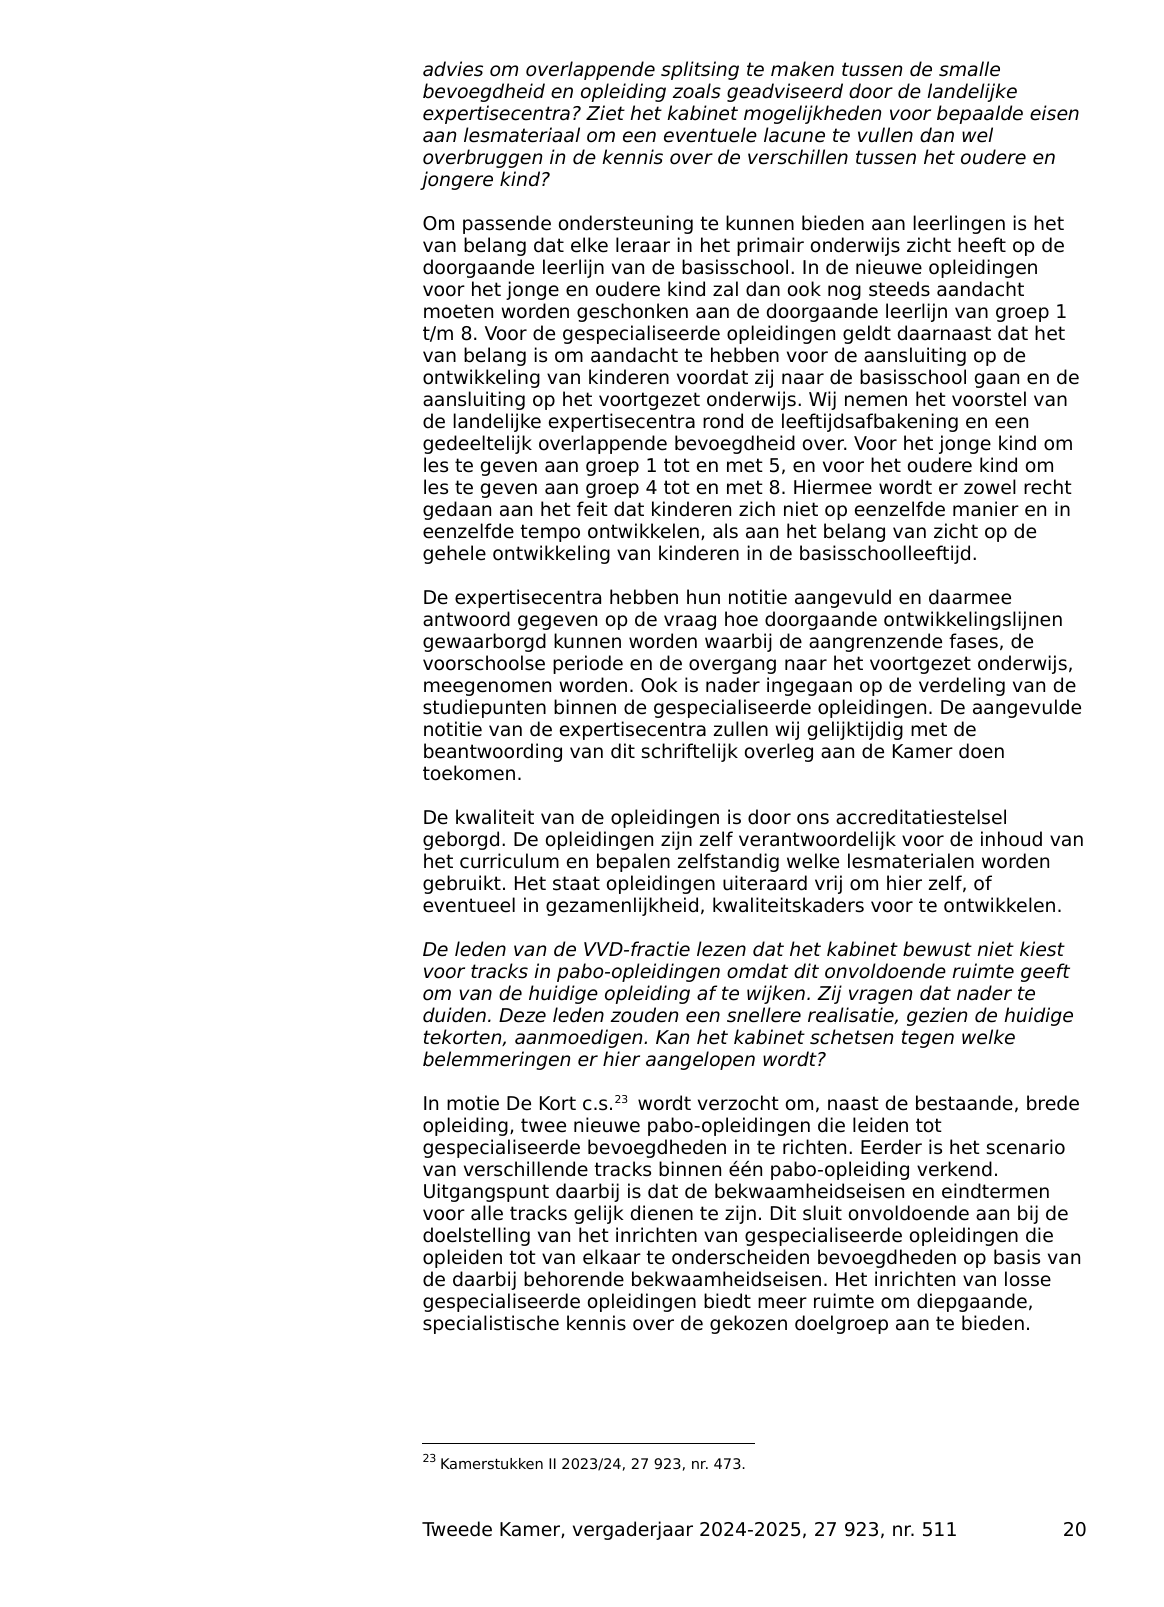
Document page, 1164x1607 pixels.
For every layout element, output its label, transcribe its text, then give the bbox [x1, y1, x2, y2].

text In motie De Kort c.s. wordt verzocht om, naast de bestaande, brede opleiding, twee nieuwe pabo-opleidingen die leiden tot gespecialiseerde bevoegdheden in te richten. Eerder is het scenario van verschillende tracks binnen één pabo-opleiding verkend. Uitgangspunt daarbij is dat de bekwaamheidseisen en eindtermen voor alle tracks gelijk dienen te zijn. Dit sluit onvoldoende aan bij de doelstelling van het inrichten van gespecialiseerde opleidingen die opleiden tot van elkaar te onderscheiden bevoegdheden op basis van de daarbij behorende bekwaamheidseisen. Het inrichten van losse gespecialiseerde opleidingen biedt meer ruimte om diepgaande, specialistische kennis over de gekozen doelgroep aan te bieden. [422, 1093, 1087, 1335]
text De leden van de VVD-fractie lezen dat het kabinet bewust niet kiest voor tracks in pabo-opleidingen omdat dit onvoldoende ruimte geeft om van de huidige opleiding af te wijken. Zij vragen dat nader te duiden. Deze leden zouden een snellere realisatie, gezien de huidige tekorten, aanmoedigen. Kan het kabinet schetsen tegen welke belemmeringen er hier aangelopen wordt? [422, 939, 1087, 1071]
text De expertisecentra hebben hun notitie aangevuld en daarmee antwoord gegeven op de vraag hoe doorgaande ontwikkelingslijnen gewaarborgd kunnen worden waarbij de aangrenzende fases, de voorschoolse periode en de overgang naar het voortgezet onderwijs, meegenomen worden. Ook is nader ingegaan op de verdeling van de studiepunten binnen de gespecialiseerde opleidingen. De aangevulde notitie van de expertisecentra zullen wij gelijktijdig met de beantwoording van dit schriftelijk overleg aan de Kamer doen toekomen. [422, 587, 1087, 785]
text Kamerstukken II 2023/24, 27 923, nr. 473. [422, 1452, 1087, 1474]
text Om passende ondersteuning te kunnen bieden aan leerlingen is het van belang dat elke leraar in het primair onderwijs zicht heeft op de doorgaande leerlijn van de basisschool. In de nieuwe opleidingen voor het jonge en oudere kind zal dan ook nog steeds aandacht moeten worden geschonken aan de doorgaande leerlijn van groep 1 t/m 8. Voor de gespecialiseerde opleidingen geldt daarnaast dat het van belang is om aandacht te hebben voor de aansluiting op de ontwikkeling van kinderen voordat zij naar de basisschool gaan en de aansluiting op het voortgezet onderwijs. Wij nemen het voorstel van de landelijke expertisecentra rond de leeftijdsafbakening en een gedeeltelijk overlappende bevoegdheid over. Voor het jonge kind om les te geven aan groep 1 tot en met 5, en voor het oudere kind om les te geven aan groep 4 tot en met 8. Hiermee wordt er zowel recht gedaan aan het feit dat kinderen zich niet op eenzelfde manier en in eenzelfde tempo ontwikkelen, als aan het belang van zicht op de gehele ontwikkeling van kinderen in de basisschoolleeftijd. [422, 213, 1087, 565]
text De kwaliteit van de opleidingen is door ons accreditatiestelsel geborgd. De opleidingen zijn zelf verantwoordelijk voor de inhoud van het curriculum en bepalen zelfstandig welke lesmaterialen worden gebruikt. Het staat opleidingen uiteraard vrij om hier zelf, of eventueel in gezamenlijkheid, kwaliteitskaders voor te ontwikkelen. [422, 807, 1087, 917]
text advies om overlappende splitsing te maken tussen de smalle bevoegdheid en opleiding zoals geadviseerd door de landelijke expertisecentra? Ziet het kabinet mogelijkheden voor bepaalde eisen aan lesmateriaal om een eventuele lacune te vullen dan wel overbruggen in de kennis over de verschillen tussen het oudere en jongere kind? [422, 59, 1087, 191]
